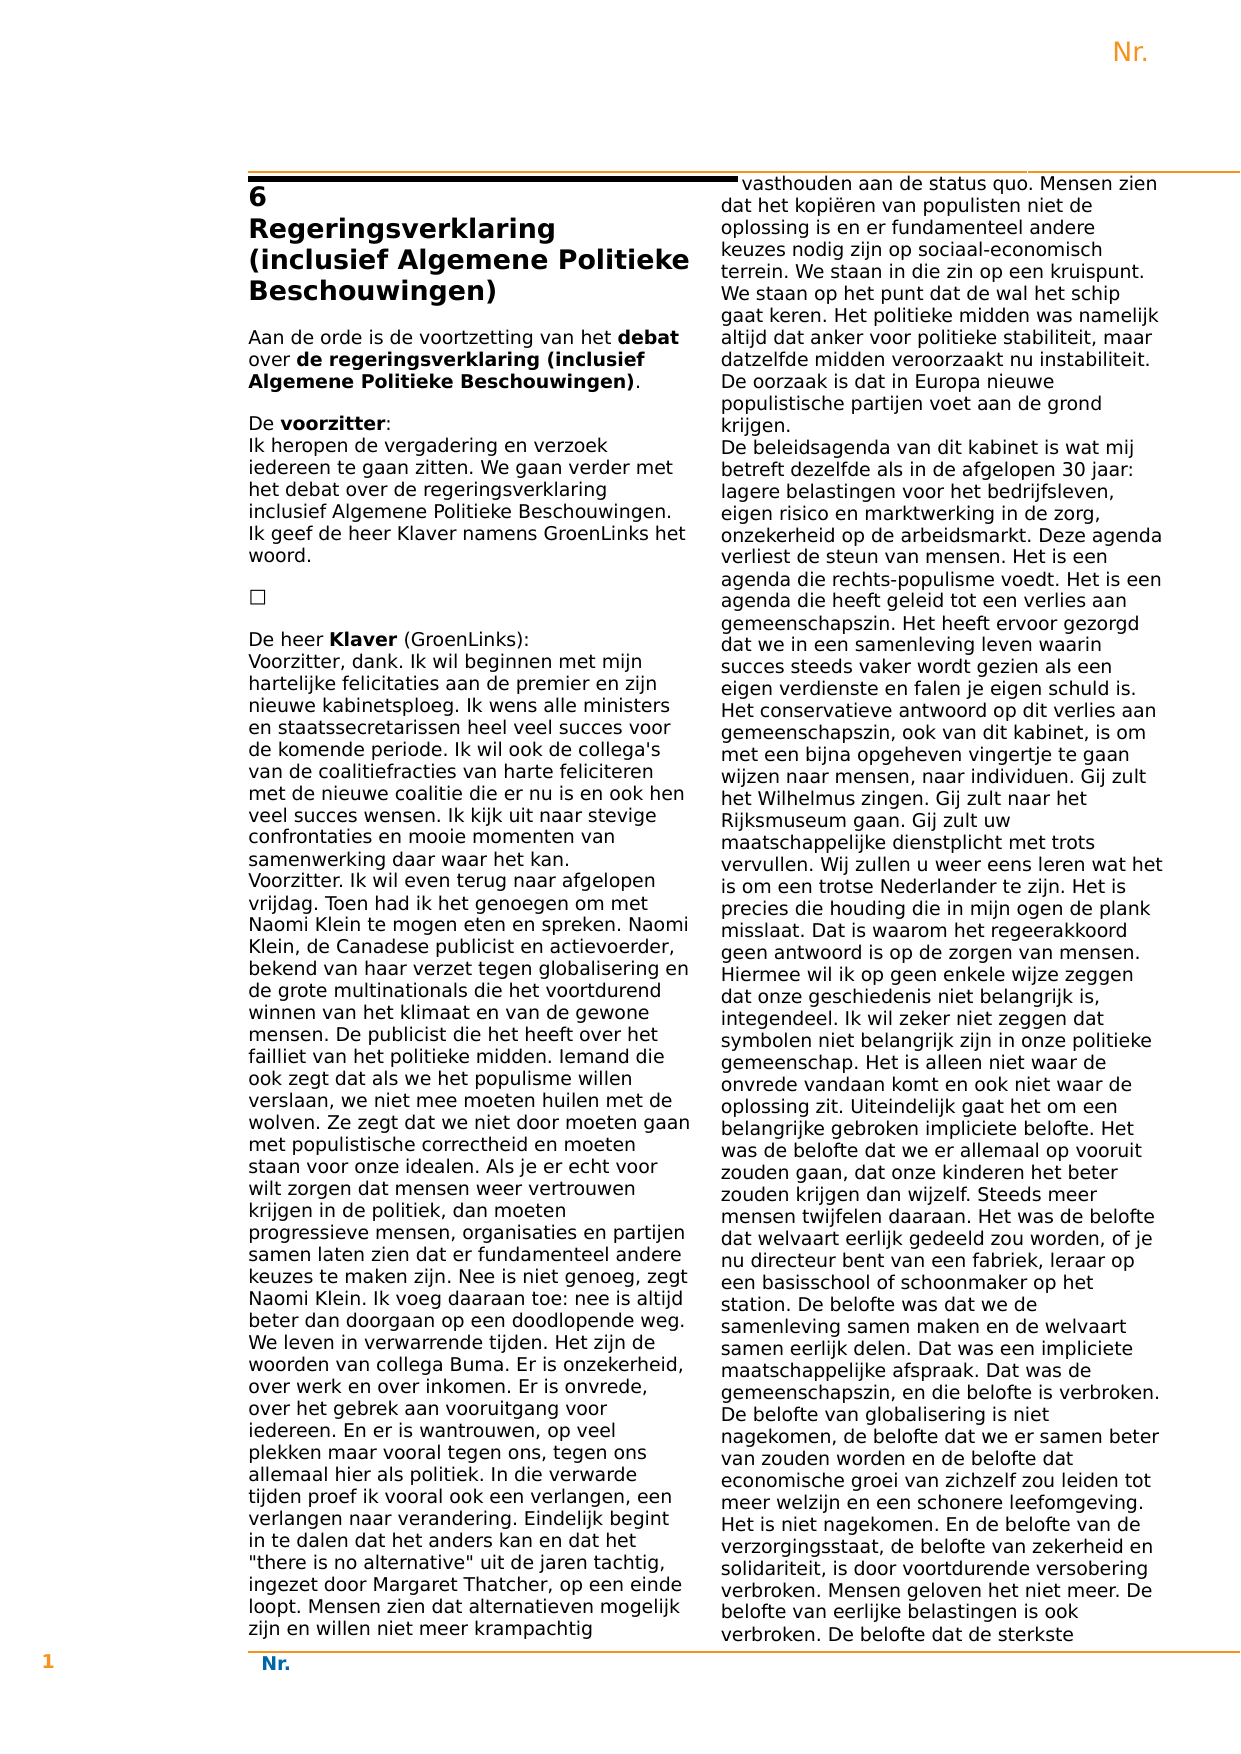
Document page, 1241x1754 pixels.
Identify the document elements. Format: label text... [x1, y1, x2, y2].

text Aan de orde is de voortzetting van het debat over de regeringsverklaring (inclusief Algemene Politieke Beschouwingen). [248, 327, 691, 393]
text Voorzitter, dank. Ik wil beginnen met mijn hartelijke felicitaties aan de premier en zijn nieuwe kabinetsploeg. Ik wens alle ministers en staatssecretarissen heel veel succes voor de komende periode. Ik wil ook de collega's van de coalitiefracties van harte feliciteren met de nieuwe coalitie die er nu is en ook hen veel succes wensen. Ik kijk uit naar stevige confrontaties en mooie momenten van samenwerking daar waar het kan. [248, 651, 691, 870]
text De beleidsagenda van dit kabinet is wat mij betreft dezelfde als in de afgelopen 30 jaar: lagere belastingen voor het bedrijfsleven, eigen risico en marktwerking in de zorg, onzekerheid op de arbeidsmarkt. Deze agenda verliest de steun van mensen. Het is een agenda die rechts-populisme voedt. Het is een agenda die heeft geleid tot een verlies aan gemeenschapszin. Het heeft ervoor gezorgd dat we in een samenleving leven waarin succes steeds vaker wordt gezien als een eigen verdienste en falen je eigen schuld is. Het conservatieve antwoord op dit verlies aan gemeenschapszin, ook van dit kabinet, is om met een bijna opgeheven vingertje te gaan wijzen naar mensen, naar individuen. Gij zult het Wilhelmus zingen. Gij zult naar het Rijksmuseum gaan. Gij zult uw maatschappelijke dienstplicht met trots vervullen. Wij zullen u weer eens leren wat het is om een trotse Nederlander te zijn. Het is precies die houding die in mijn ogen de plank misslaat. Dat is waarom het regeerakkoord geen antwoord is op de zorgen van mensen. [721, 437, 1163, 964]
text Voorzitter. Ik wil even terug naar afgelopen vrijdag. Toen had ik het genoegen om met Naomi Klein te mogen eten en spreken. Naomi Klein, de Canadese publicist en actievoerder, bekend van haar verzet tegen globalisering en de grote multinationals die het voortdurend winnen van het klimaat en van de gewone mensen. De publicist die het heeft over het failliet van het politieke midden. Iemand die ook zegt dat als we het populisme willen verslaan, we niet mee moeten huilen met de wolven. Ze zegt dat we niet door moeten gaan met populistische correctheid en moeten staan voor onze idealen. Als je er echt voor wilt zorgen dat mensen weer vertrouwen krijgen in de politiek, dan moeten progressieve mensen, organisaties en partijen samen laten zien dat er fundamenteel andere keuzes te maken zijn. Nee is niet genoeg, zegt Naomi Klein. Ik voeg daaraan toe: nee is altijd beter dan doorgaan op een doodlopende weg. [248, 870, 691, 1332]
text Hiermee wil ik op geen enkele wijze zeggen dat onze geschiedenis niet belangrijk is, integendeel. Ik wil zeker niet zeggen dat symbolen niet belangrijk zijn in onze politieke gemeenschap. Het is alleen niet waar de onvrede vandaan komt en ook niet waar de oplossing zit. Uiteindelijk gaat het om een belangrijke gebroken impliciete belofte. Het was de belofte dat we er allemaal op vooruit zouden gaan, dat onze kinderen het beter zouden krijgen dan wijzelf. Steeds meer mensen twijfelen daaraan. Het was de belofte dat welvaart eerlijk gedeeld zou worden, of je nu directeur bent van een fabriek, leraar op een basisschool of schoonmaker op het station. De belofte was dat we de samenleving samen maken en de welvaart samen eerlijk delen. Dat was een impliciete maatschappelijke afspraak. Dat was de gemeenschapszin, en die belofte is verbroken. [721, 964, 1163, 1404]
text De heer Klaver (GroenLinks): [248, 629, 691, 651]
title 6 Regeringsverklaring (inclusief Algemene Politieke Beschouwingen) [248, 182, 691, 307]
text ⬜ [248, 587, 691, 609]
text De belofte van globalisering is niet nagekomen, de belofte dat we er samen beter van zouden worden en de belofte dat economische groei van zichzelf zou leiden tot meer welzijn en een schonere leefomgeving. Het is niet nagekomen. En de belofte van de verzorgingsstaat, de belofte van zekerheid en solidariteit, is door voortdurende versobering verbroken. Mensen geloven het niet meer. De belofte van eerlijke belastingen is ook verbroken. De belofte dat de sterkste [721, 1404, 1163, 1645]
text Ik heropen de vergadering en verzoek iedereen te gaan zitten. We gaan verder met het debat over de regeringsverklaring inclusief Algemene Politieke Beschouwingen. Ik geef de heer Klaver namens GroenLinks het woord. [248, 435, 691, 567]
text vasthouden aan de status quo. Mensen zien dat het kopiëren van populisten niet de oplossing is en er fundamenteel andere keuzes nodig zijn op sociaal-economisch terrein. We staan in die zin op een kruispunt. We staan op het punt dat de wal het schip gaat keren. Het politieke midden was namelijk altijd dat anker voor politieke stabiliteit, maar datzelfde midden veroorzaakt nu instabiliteit. De oorzaak is dat in Europa nieuwe populistische partijen voet aan de grond krijgen. [721, 173, 1163, 437]
text De voorzitter: [248, 413, 691, 435]
text We leven in verwarrende tijden. Het zijn de woorden van collega Buma. Er is onzekerheid, over werk en over inkomen. Er is onvrede, over het gebrek aan vooruitgang voor iedereen. En er is wantrouwen, op veel plekken maar vooral tegen ons, tegen ons allemaal hier als politiek. In die verwarde tijden proef ik vooral ook een verlangen, een verlangen naar verandering. Eindelijk begint in te dalen dat het anders kan en dat het "there is no alternative" uit de jaren tachtig, ingezet door Margaret Thatcher, op een einde loopt. Mensen zien dat alternatieven mogelijk zijn en willen niet meer krampachtig [248, 1332, 691, 1640]
